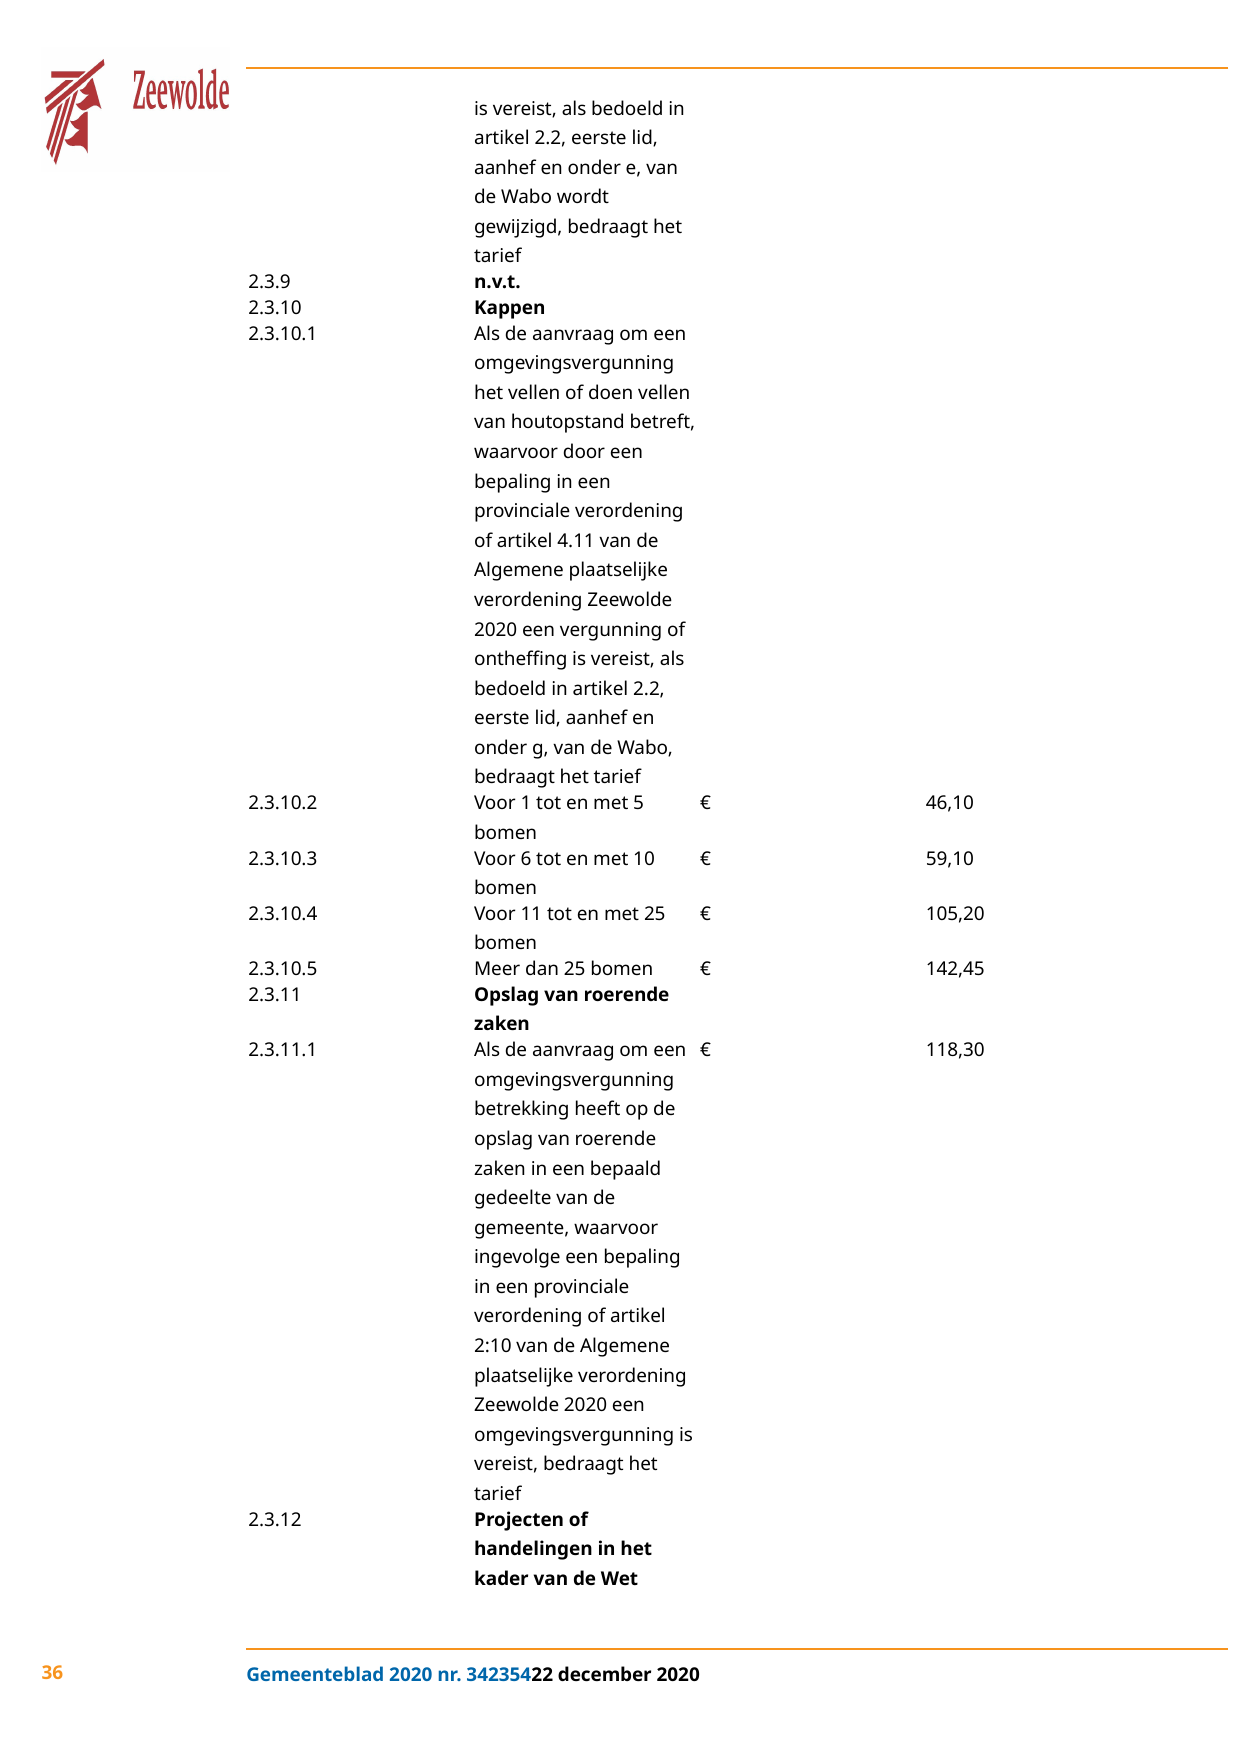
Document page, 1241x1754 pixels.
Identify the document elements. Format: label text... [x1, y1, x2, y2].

table_cell € [700, 900, 926, 955]
table_cell Opslag van roerende zaken [474, 981, 700, 1036]
table_cell € [700, 955, 926, 981]
table_cell Projecten of handelingen in het kader van de Wet [474, 1506, 700, 1591]
table_cell 2.3.10.5 [248, 955, 474, 981]
table_cell 2.3.10.1 [248, 320, 474, 789]
table_cell [700, 95, 926, 268]
table_cell Meer dan 25 bomen [474, 955, 700, 981]
table_cell Als de aanvraag om een omgevingsvergunning betrekking heeft op de opslag van roerende zaken in een bepaald gedeelte van de gemeente, waarvoor ingevolge een bepaling in een provinciale verordening of artikel 2:10 van de Algemene plaatselijke verordening Zeewolde 2020 een omgevingsvergunning is vereist, bedraagt het tarief [474, 1036, 700, 1506]
table_cell [700, 269, 926, 294]
table_cell [926, 320, 1152, 789]
table_cell [926, 981, 1152, 1036]
table_cell 105,20 [926, 900, 1152, 955]
table_cell 2.3.9 [248, 269, 474, 294]
table_cell 2.3.10.4 [248, 900, 474, 955]
table_cell € [700, 789, 926, 845]
table_cell n.v.t. [474, 269, 700, 294]
table_cell Voor 11 tot en met 25 bomen [474, 900, 700, 955]
table_cell 142,45 [926, 955, 1152, 981]
table_cell Kappen [474, 294, 700, 320]
table_cell [700, 1506, 926, 1591]
table_cell [926, 1506, 1152, 1591]
table_cell 46,10 [926, 789, 1152, 845]
table_cell 2.3.10.3 [248, 845, 474, 900]
table_cell € [700, 845, 926, 900]
table_cell [926, 95, 1152, 268]
table_cell 2.3.12 [248, 1506, 474, 1591]
table_cell [926, 269, 1152, 294]
table_cell € [700, 1036, 926, 1506]
table_cell 2.3.10.2 [248, 789, 474, 845]
table_cell 59,10 [926, 845, 1152, 900]
picture [41, 47, 231, 172]
table_cell is vereist, als bedoeld in artikel 2.2, eerste lid, aanhef en onder e, van de Wabo wordt gewijzigd, bedraagt het tarief [474, 95, 700, 268]
table_cell 118,30 [926, 1036, 1152, 1506]
table_cell 2.3.11.1 [248, 1036, 474, 1506]
table_cell Voor 6 tot en met 10 bomen [474, 845, 700, 900]
table_cell Voor 1 tot en met 5 bomen [474, 789, 700, 845]
table_cell [700, 981, 926, 1036]
table_cell 2.3.10 [248, 294, 474, 320]
table_cell [926, 294, 1152, 320]
table_cell [248, 95, 474, 268]
table_cell Als de aanvraag om een omgevingsvergunning het vellen of doen vellen van houtopstand betreft, waarvoor door een bepaling in een provinciale verordening of artikel 4.11 van de Algemene plaatselijke verordening Zeewolde 2020 een vergunning of ontheffing is vereist, als bedoeld in artikel 2.2, eerste lid, aanhef en onder g, van de Wabo, bedraagt het tarief [474, 320, 700, 789]
table_cell [700, 320, 926, 789]
table_cell 2.3.11 [248, 981, 474, 1036]
table_cell [700, 294, 926, 320]
